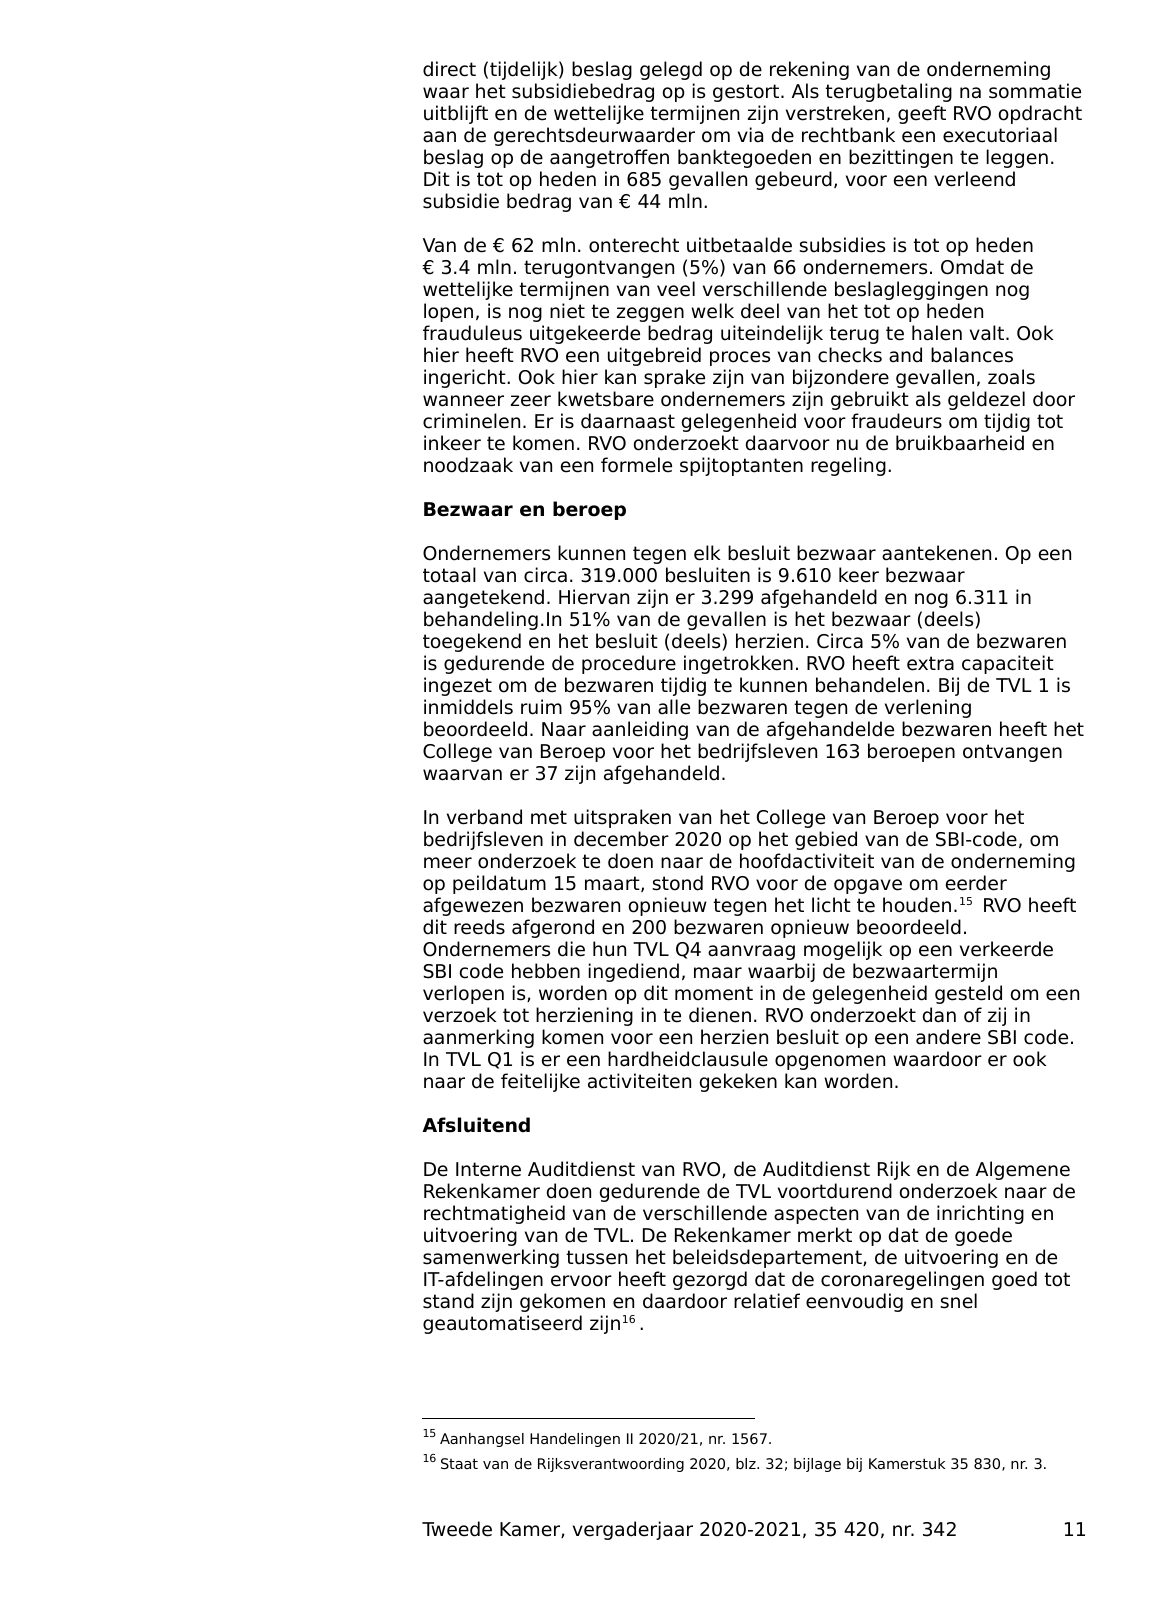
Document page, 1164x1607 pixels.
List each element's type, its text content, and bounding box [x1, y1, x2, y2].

text Staat van de Rijksverantwoording 2020, blz. 32; bijlage bij Kamerstuk 35 830, nr. 3. [422, 1452, 1087, 1474]
text In verband met uitspraken van het College van Beroep voor het bedrijfsleven in december 2020 op het gebied van de SBI-code, om meer onderzoek te doen naar de hoofdactiviteit van de onderneming op peildatum 15 maart, stond RVO voor de opgave om eerder afgewezen bezwaren opnieuw tegen het licht te houden. RVO heeft dit reeds afgerond en 200 bezwaren opnieuw beoordeeld. Ondernemers die hun TVL Q4 aanvraag mogelijk op een verkeerde SBI code hebben ingediend, maar waarbij de bezwaartermijn verlopen is, worden op dit moment in de gelegenheid gesteld om een verzoek tot herziening in te dienen. RVO onderzoekt dan of zij in aanmerking komen voor een herzien besluit op een andere SBI code. In TVL Q1 is er een hardheidclausule opgenomen waardoor er ook naar de feitelijke activiteiten gekeken kan worden. [422, 807, 1087, 1093]
text direct (tijdelijk) beslag gelegd op de rekening van de onderneming waar het subsidiebedrag op is gestort. Als terugbetaling na sommatie uitblijft en de wettelijke termijnen zijn verstreken, geeft RVO opdracht aan de gerechtsdeurwaarder om via de rechtbank een executoriaal beslag op de aangetroffen banktegoeden en bezittingen te leggen. Dit is tot op heden in 685 gevallen gebeurd, voor een verleend subsidie bedrag van € 44 mln. [422, 59, 1087, 213]
text Van de € 62 mln. onterecht uitbetaalde subsidies is tot op heden € 3.4 mln. terugontvangen (5%) van 66 ondernemers. Omdat de wettelijke termijnen van veel verschillende beslagleggingen nog lopen, is nog niet te zeggen welk deel van het tot op heden frauduleus uitgekeerde bedrag uiteindelijk terug te halen valt. Ook hier heeft RVO een uitgebreid proces van checks and balances ingericht. Ook hier kan sprake zijn van bijzondere gevallen, zoals wanneer zeer kwetsbare ondernemers zijn gebruikt als geldezel door criminelen. Er is daarnaast gelegenheid voor fraudeurs om tijdig tot inkeer te komen. RVO onderzoekt daarvoor nu de bruikbaarheid en noodzaak van een formele spijtoptanten regeling. [422, 235, 1087, 477]
subtitle Bezwaar en beroep [422, 499, 1087, 521]
text De Interne Auditdienst van RVO, de Auditdienst Rijk en de Algemene Rekenkamer doen gedurende de TVL voortdurend onderzoek naar de rechtmatigheid van de verschillende aspecten van de inrichting en uitvoering van de TVL. De Rekenkamer merkt op dat de goede samenwerking tussen het beleidsdepartement, de uitvoering en de IT-afdelingen ervoor heeft gezorgd dat de coronaregelingen goed tot stand zijn gekomen en daardoor relatief eenvoudig en snel geautomatiseerd zijn. [422, 1159, 1087, 1335]
text Aanhangsel Handelingen II 2020/21, nr. 1567. [422, 1427, 1087, 1449]
text Ondernemers kunnen tegen elk besluit bezwaar aantekenen. Op een totaal van circa. 319.000 besluiten is 9.610 keer bezwaar aangetekend. Hiervan zijn er 3.299 afgehandeld en nog 6.311 in behandeling.In 51% van de gevallen is het bezwaar (deels) toegekend en het besluit (deels) herzien. Circa 5% van de bezwaren is gedurende de procedure ingetrokken. RVO heeft extra capaciteit ingezet om de bezwaren tijdig te kunnen behandelen. Bij de TVL 1 is inmiddels ruim 95% van alle bezwaren tegen de verlening beoordeeld. Naar aanleiding van de afgehandelde bezwaren heeft het College van Beroep voor het bedrijfsleven 163 beroepen ontvangen waarvan er 37 zijn afgehandeld. [422, 543, 1087, 785]
subtitle Afsluitend [422, 1115, 1087, 1137]
